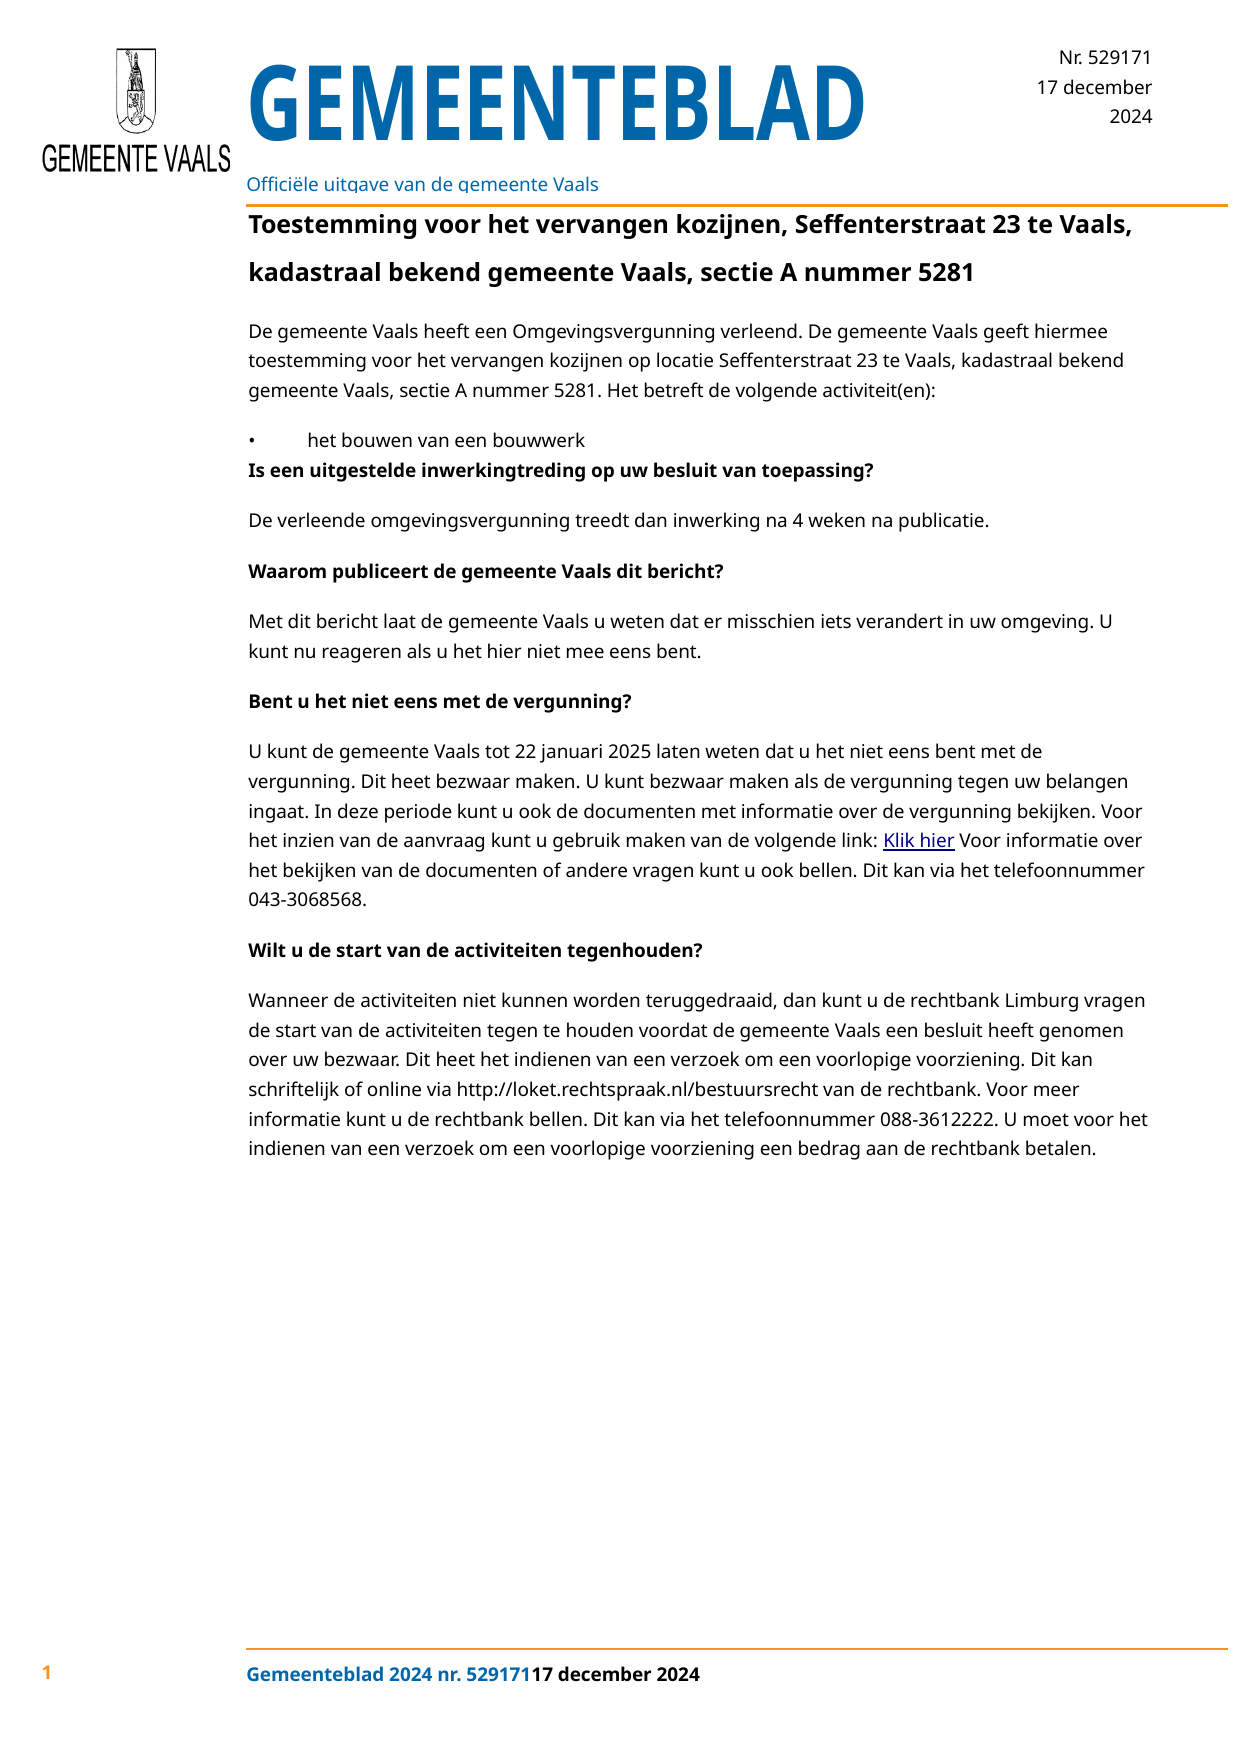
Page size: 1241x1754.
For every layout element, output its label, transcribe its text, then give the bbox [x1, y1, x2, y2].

text U kunt de gemeente Vaals tot 22 januari 2025 laten weten dat u het niet eens bent met de vergunning. Dit heet bezwaar maken. U kunt bezwaar maken als de vergunning tegen uw belangen ingaat. In deze periode kunt u ook de documenten met informatie over de vergunning bekijken. Voor het inzien van de aanvraag kunt u gebruik maken van de volgende link: Klik hier Voor informatie over het bekijken van de documenten of andere vragen kunt u ook bellen. Dit kan via het telefoonnummer 043-3068568. [248, 739, 1152, 912]
picture [41, 47, 231, 172]
text Bent u het niet eens met de vergunning? [248, 688, 1152, 714]
text De verleende omgevingsvergunning treedt dan inwerking na 4 weken na publicatie. [248, 507, 1152, 533]
text Waarom publiceert de gemeente Vaals dit bericht? [248, 558, 1152, 584]
text Is een uitgestelde inwerkingtreding op uw besluit van toepassing? [248, 457, 1152, 483]
text Wilt u de start van de activiteiten tegenhouden? [248, 937, 1152, 963]
text Wanneer de activiteiten niet kunnen worden teruggedraaid, dan kunt u de rechtbank Limburg vragen de start van de activiteiten tegen te houden voordat de gemeente Vaals een besluit heeft genomen over uw bezwaar. Dit heet het indienen van een verzoek om een voorlopige voorziening. Dit kan schriftelijk of online via http://loket.rechtspraak.nl/bestuursrecht van de rechtbank. Voor meer informatie kunt u de rechtbank bellen. Dit kan via het telefoonnummer 088-3612222. U moet voor het indienen van een verzoek om een voorlopige voorziening een bedrag aan de rechtbank betalen. [248, 987, 1152, 1161]
text Met dit bericht laat de gemeente Vaals u weten dat er misschien iets verandert in uw omgeving. U kunt nu reageren als u het hier niet mee eens bent. [248, 608, 1152, 664]
text De gemeente Vaals heeft een Omgevingsvergunning verleend. De gemeente Vaals geeft hiermee toestemming voor het vervangen kozijnen op locatie Seffenterstraat 23 te Vaals, kadastraal bekend gemeente Vaals, sectie A nummer 5281. Het betreft de volgende activiteit(en): [248, 318, 1152, 403]
text Toestemming voor het vervangen kozijnen, Seffenterstraat 23 te Vaals, kadastraal bekend gemeente Vaals, sectie A nummer 5281 [248, 207, 1152, 288]
list het bouwen van een bouwwerk [248, 427, 1152, 453]
